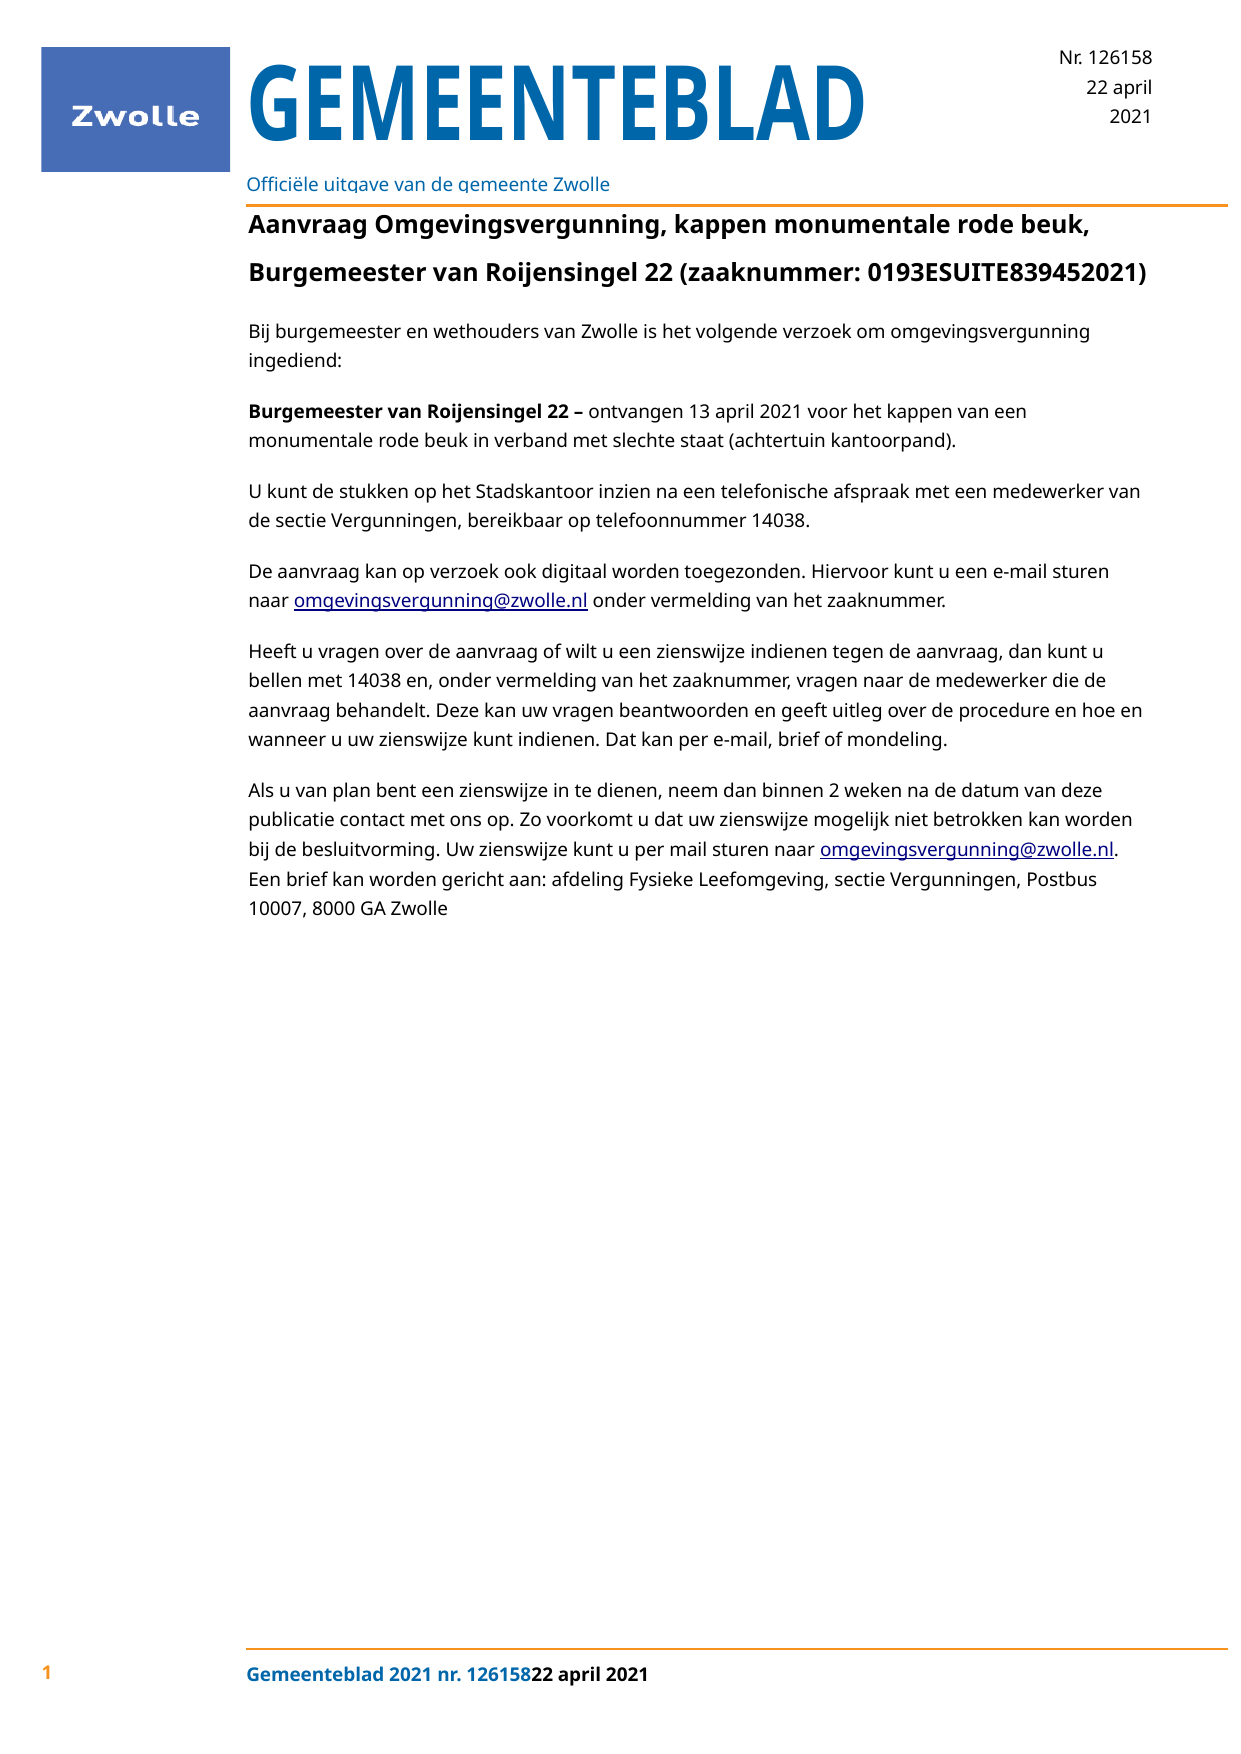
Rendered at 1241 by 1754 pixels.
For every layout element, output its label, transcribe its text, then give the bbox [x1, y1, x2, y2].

text Burgemeester van Roijensingel 22 – ontvangen 13 april 2021 voor het kappen van een monumentale rode beuk in verband met slechte staat (achtertuin kantoorpand). [248, 398, 1152, 453]
text Heeft u vragen over de aanvraag of wilt u een zienswijze indienen tegen de aanvraag, dan kunt u bellen met 14038 en, onder vermelding van het zaaknummer, vragen naar de medewerker die de aanvraag behandelt. Deze kan uw vragen beantwoorden en geeft uitleg over de procedure en hoe en wanneer u uw zienswijze kunt indienen. Dat kan per e-mail, brief of mondeling. [248, 638, 1152, 752]
text U kunt de stukken op het Stadskantoor inzien na een telefonische afspraak met een medewerker van de sectie Vergunningen, bereikbaar op telefoonnummer 14038. [248, 478, 1152, 533]
text Als u van plan bent een zienswijze in te dienen, neem dan binnen 2 weken na de datum van deze publicatie contact met ons op. Zo voorkomt u dat uw zienswijze mogelijk niet betrokken kan worden bij de besluitvorming. Uw zienswijze kunt u per mail sturen naar omgevingsvergunning@zwolle.nl. Een brief kan worden gericht aan: afdeling Fysieke Leefomgeving, sectie Vergunningen, Postbus 10007, 8000 GA Zwolle [248, 777, 1152, 921]
text Bij burgemeester en wethouders van Zwolle is het volgende verzoek om omgevingsvergunning ingediend: [248, 318, 1152, 373]
picture [41, 47, 231, 172]
text Aanvraag Omgevingsvergunning, kappen monumentale rode beuk, Burgemeester van Roijensingel 22 (zaaknummer: 0193ESUITE839452021) [248, 207, 1152, 288]
text De aanvraag kan op verzoek ook digitaal worden toegezonden. Hiervoor kunt u een e-mail sturen naar omgevingsvergunning@zwolle.nl onder vermelding van het zaaknummer. [248, 558, 1152, 613]
